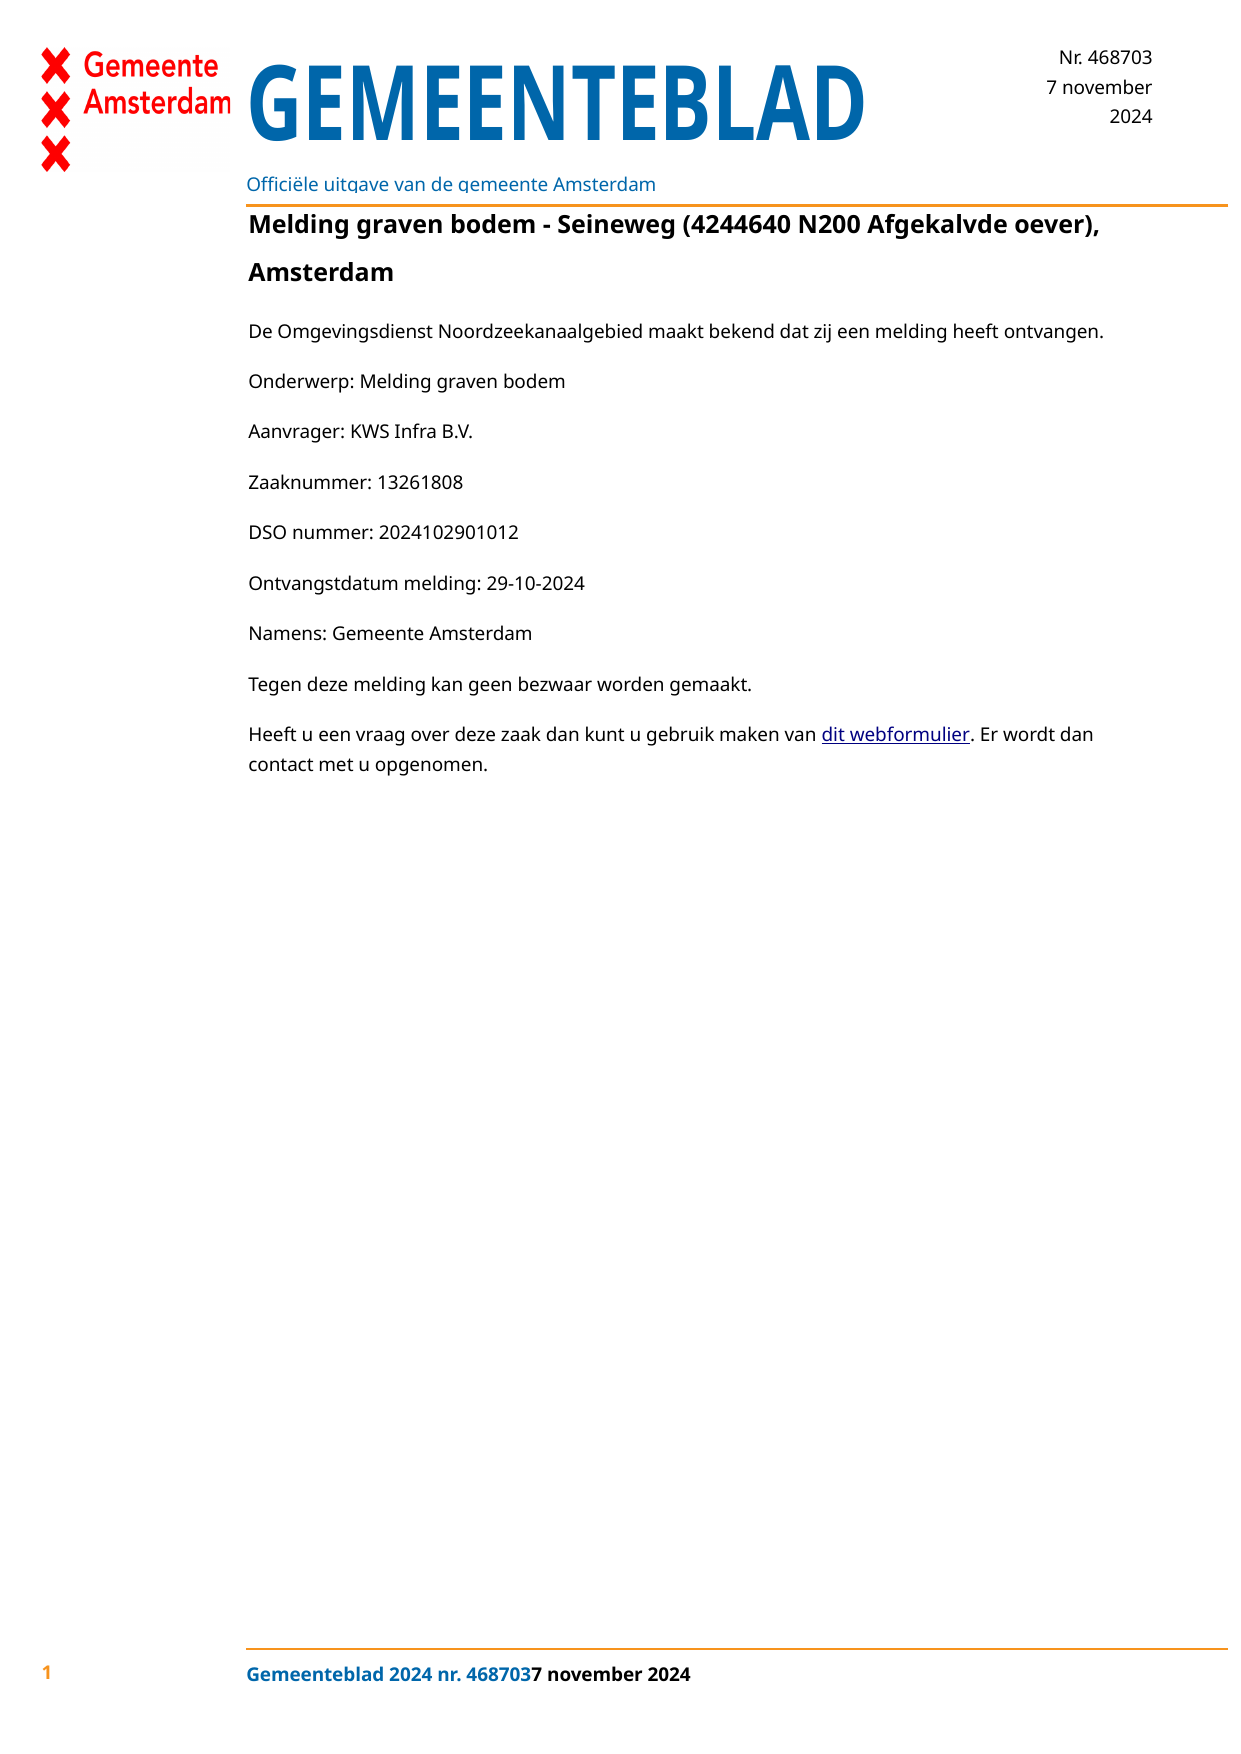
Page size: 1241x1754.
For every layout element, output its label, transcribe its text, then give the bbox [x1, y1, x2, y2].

text Namens: Gemeente Amsterdam [248, 620, 1152, 646]
text Tegen deze melding kan geen bezwaar worden gemaakt. [248, 671, 1152, 697]
text Zaaknummer: 13261808 [248, 469, 1152, 495]
text Ontvangstdatum melding: 29-10-2024 [248, 570, 1152, 596]
text Melding graven bodem - Seineweg (4244640 N200 Afgekalvde oever), Amsterdam [248, 207, 1152, 288]
text De Omgevingsdienst Noordzeekanaalgebied maakt bekend dat zij een melding heeft ontvangen. [248, 318, 1152, 344]
text DSO nummer: 2024102901012 [248, 519, 1152, 545]
text Onderwerp: Melding graven bodem [248, 368, 1152, 394]
picture [41, 47, 231, 172]
text Heeft u een vraag over deze zaak dan kunt u gebruik maken van dit webformulier. Er wordt dan contact met u opgenomen. [248, 721, 1152, 777]
text Aanvrager: KWS Infra B.V. [248, 419, 1152, 444]
